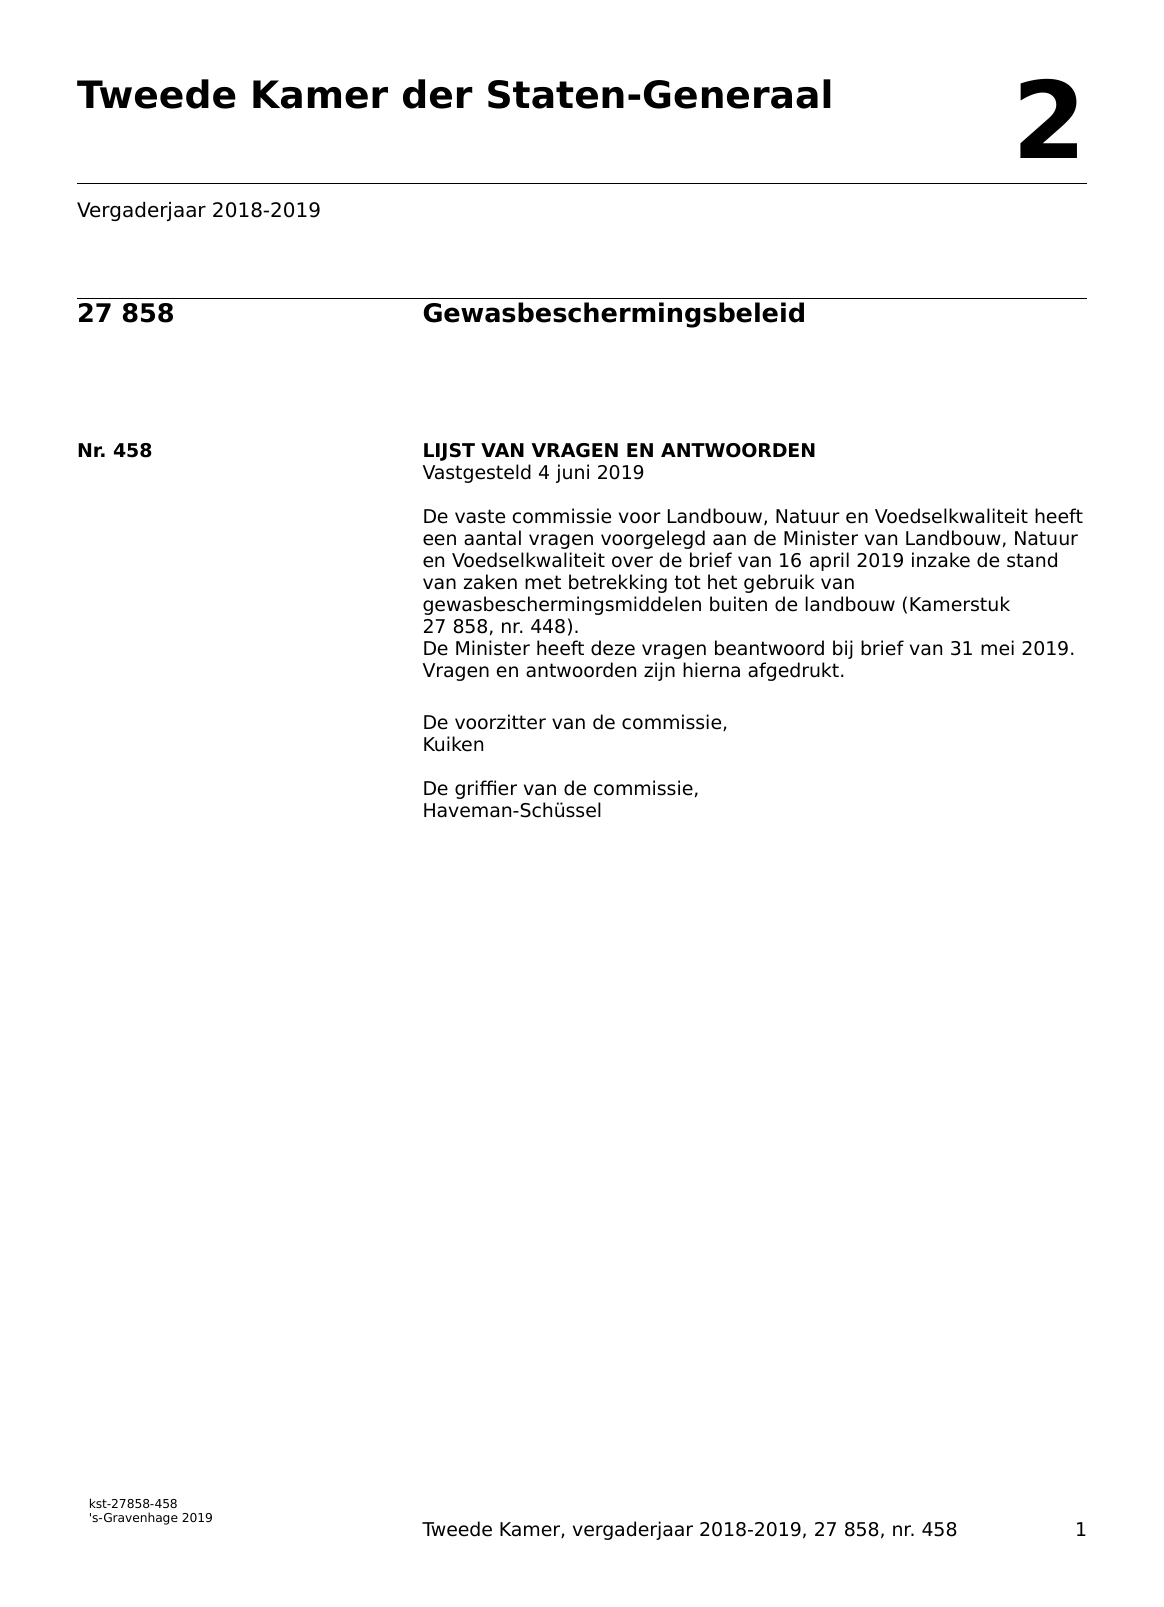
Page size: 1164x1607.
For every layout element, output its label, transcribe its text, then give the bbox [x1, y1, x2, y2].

text De Minister heeft deze vragen beantwoord bij brief van 31 mei 2019. Vragen en antwoorden zijn hierna afgedrukt. [422, 638, 1087, 682]
text kst-27858-458 [88, 1497, 323, 1511]
subtitle Nr. 458 LIJST VAN VRAGEN EN ANTWOORDEN [77, 440, 1087, 462]
table_header 2 [886, 59, 1087, 183]
subtitle 27 858 Gewasbeschermingsbeleid [77, 299, 1087, 329]
text De vaste commissie voor Landbouw, Natuur en Voedselkwaliteit heeft een aantal vragen voorgelegd aan de Minister van Landbouw, Natuur en Voedselkwaliteit over de brief van 16 april 2019 inzake de stand van zaken met betrekking tot het gebruik van gewasbeschermingsmiddelen buiten de landbouw (Kamerstuk 27 858, nr. 448). [422, 506, 1087, 638]
text De griffier van de commissie, Haveman-Schüssel [422, 778, 1087, 822]
text Vastgesteld 4 juni 2019 [422, 462, 1087, 484]
text De voorzitter van de commissie, Kuiken [422, 712, 1087, 756]
table_cell Vergaderjaar 2018-2019 [77, 184, 1087, 298]
table_header Tweede Kamer der Staten-Generaal [77, 59, 886, 183]
text 's-Gravenhage 2019 [88, 1511, 323, 1525]
